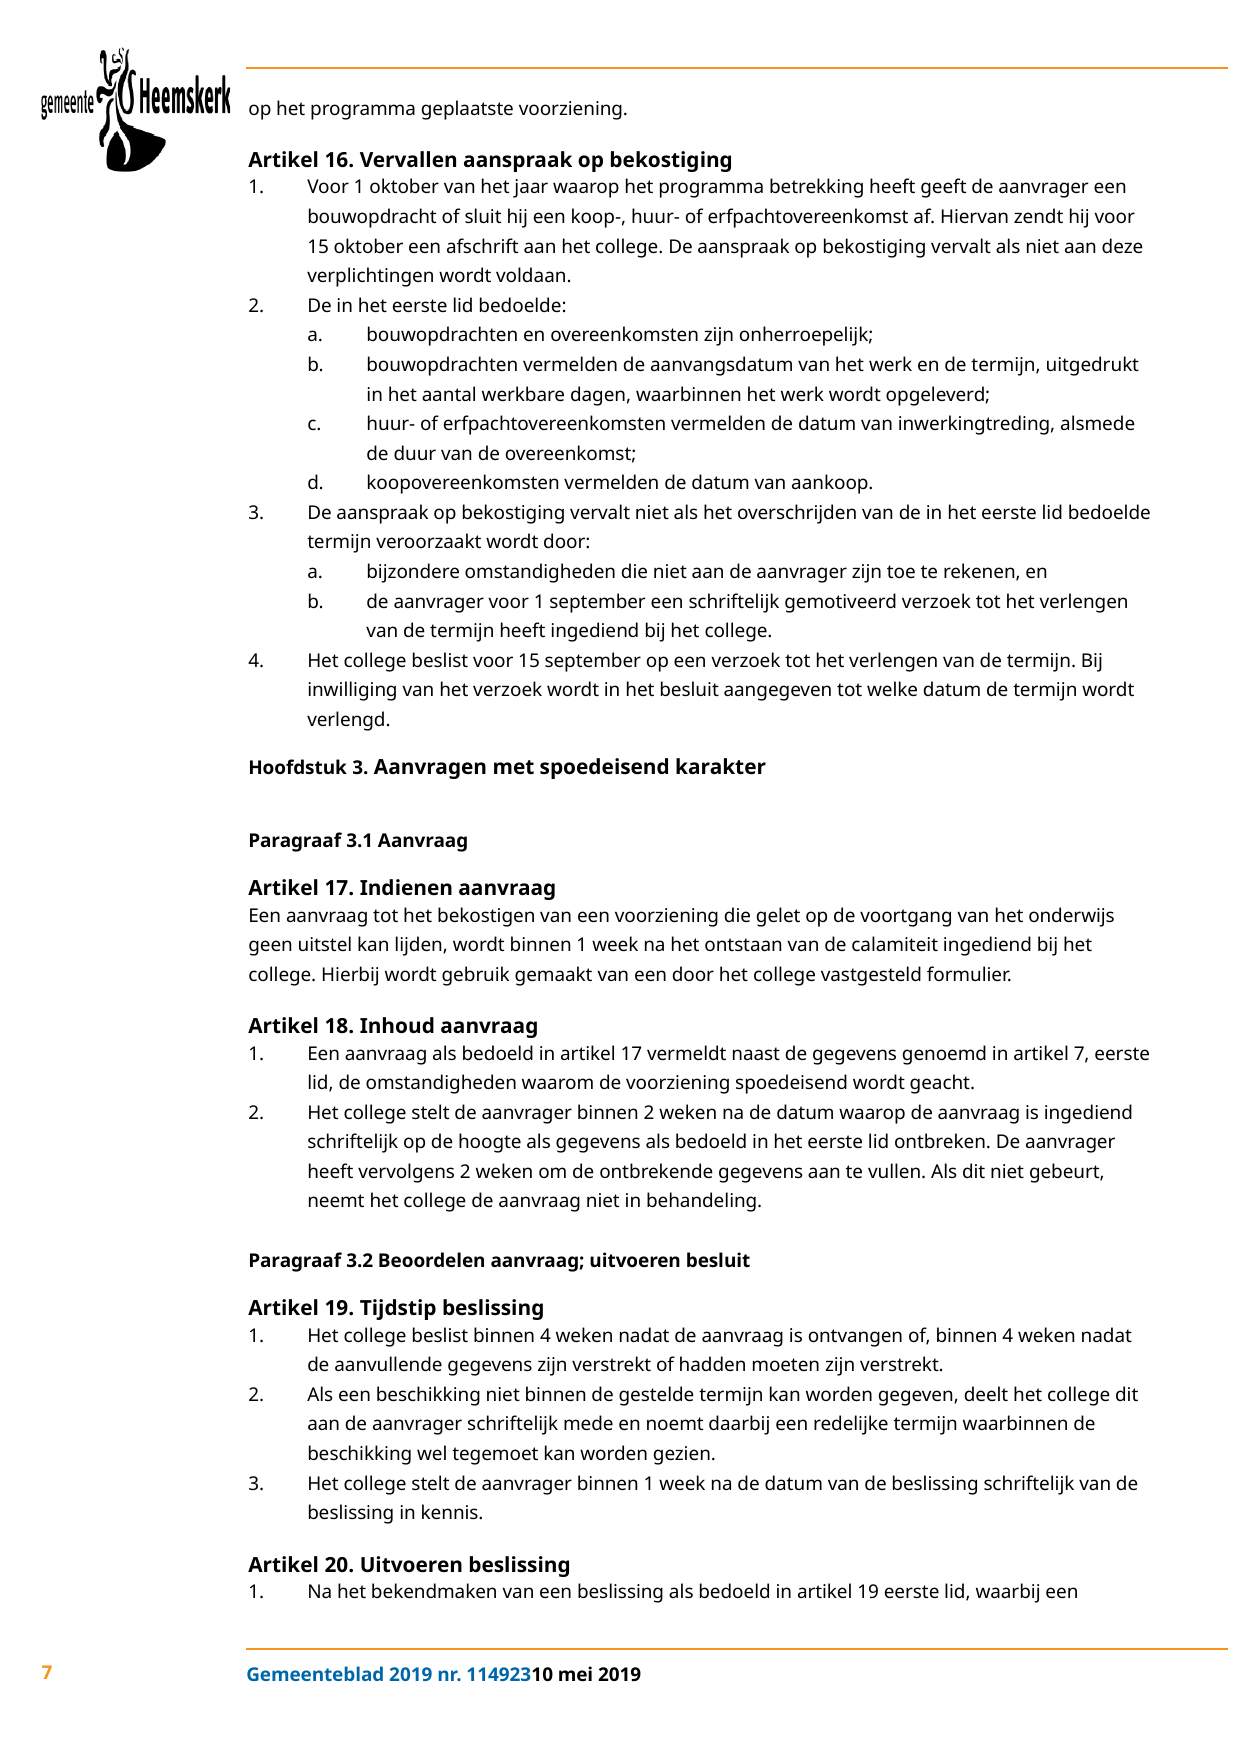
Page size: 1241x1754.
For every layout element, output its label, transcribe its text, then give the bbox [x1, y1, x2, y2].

text Hoofdstuk 3. Aanvragen met spoedeisend karakter [248, 752, 1152, 780]
list Het college beslist binnen 4 weken nadat de aanvraag is ontvangen of, binnen 4 weken nadat de aanvullende gegevens zijn verstrekt of hadden moeten zijn verstrekt. [248, 1322, 1152, 1377]
text op het programma geplaatste voorziening. [248, 95, 1152, 121]
picture [41, 47, 231, 172]
list bouwopdrachten en overeenkomsten zijn onherroepelijk; [307, 322, 1152, 347]
text Artikel 17. Indienen aanvraag [248, 873, 1152, 902]
list De aanspraak op bekostiging vervalt niet als het overschrijden van de in het eerste lid bedoelde termijn veroorzaakt wordt door: [248, 499, 1152, 554]
text Paragraaf 3.2 Beoordelen aanvraag; uitvoeren besluit [248, 1247, 1152, 1273]
text Artikel 20. Uitvoeren beslissing [248, 1550, 1152, 1578]
list bouwopdrachten vermelden de aanvangsdatum van het werk en de termijn, uitgedrukt in het aantal werkbare dagen, waarbinnen het werk wordt opgeleverd; [307, 351, 1152, 406]
list Het college beslist voor 15 september op een verzoek tot het verlengen van de termijn. Bij inwilliging van het verzoek wordt in het besluit aangegeven tot welke datum de termijn wordt verlengd. [248, 647, 1152, 732]
list Het college stelt de aanvrager binnen 1 week na de datum van de beslissing schriftelijk van de beslissing in kennis. [248, 1470, 1152, 1525]
text Artikel 18. Inhoud aanvraag [248, 1011, 1152, 1040]
list de aanvrager voor 1 september een schriftelijk gemotiveerd verzoek tot het verlengen van de termijn heeft ingediend bij het college. [307, 588, 1152, 643]
text Paragraaf 3.1 Aanvraag [248, 827, 1152, 852]
text Een aanvraag tot het bekostigen van een voorziening die gelet op de voortgang van het onderwijs geen uitstel kan lijden, wordt binnen 1 week na het ontstaan van de calamiteit ingediend bij het college. Hierbij wordt gebruik gemaakt van een door het college vastgesteld formulier. [248, 902, 1152, 987]
list bijzondere omstandigheden die niet aan de aanvrager zijn toe te rekenen, en [307, 558, 1152, 584]
list huur- of erfpachtovereenkomsten vermelden de datum van inwerkingtreding, alsmede de duur van de overeenkomst; [307, 410, 1152, 466]
list Na het bekendmaken van een beslissing als bedoeld in artikel 19 eerste lid, waarbij een [248, 1578, 1152, 1604]
list Als een beschikking niet binnen de gestelde termijn kan worden gegeven, deelt het college dit aan de aanvrager schriftelijk mede en noemt daarbij een redelijke termijn waarbinnen de beschikking wel tegemoet kan worden gezien. [248, 1381, 1152, 1466]
list koopovereenkomsten vermelden de datum van aankoop. [307, 469, 1152, 495]
list Het college stelt de aanvrager binnen 2 weken na de datum waarop de aanvraag is ingediend schriftelijk op de hoogte als gegevens als bedoeld in het eerste lid ontbreken. De aanvrager heeft vervolgens 2 weken om de ontbrekende gegevens aan te vullen. Als dit niet gebeurt, neemt het college de aanvraag niet in behandeling. [248, 1099, 1152, 1213]
list Voor 1 oktober van het jaar waarop het programma betrekking heeft geeft de aanvrager een bouwopdracht of sluit hij een koop-, huur- of erfpachtovereenkomst af. Hiervan zendt hij voor 15 oktober een afschrift aan het college. De aanspraak op bekostiging vervalt als niet aan deze verplichtingen wordt voldaan. [248, 174, 1152, 288]
list De in het eerste lid bedoelde: [248, 292, 1152, 318]
text Artikel 19. Tijdstip beslissing [248, 1293, 1152, 1322]
list Een aanvraag als bedoeld in artikel 17 vermeldt naast de gegevens genoemd in artikel 7, eerste lid, de omstandigheden waarom de voorziening spoedeisend wordt geacht. [248, 1040, 1152, 1095]
text Artikel 16. Vervallen aanspraak op bekostiging [248, 145, 1152, 174]
